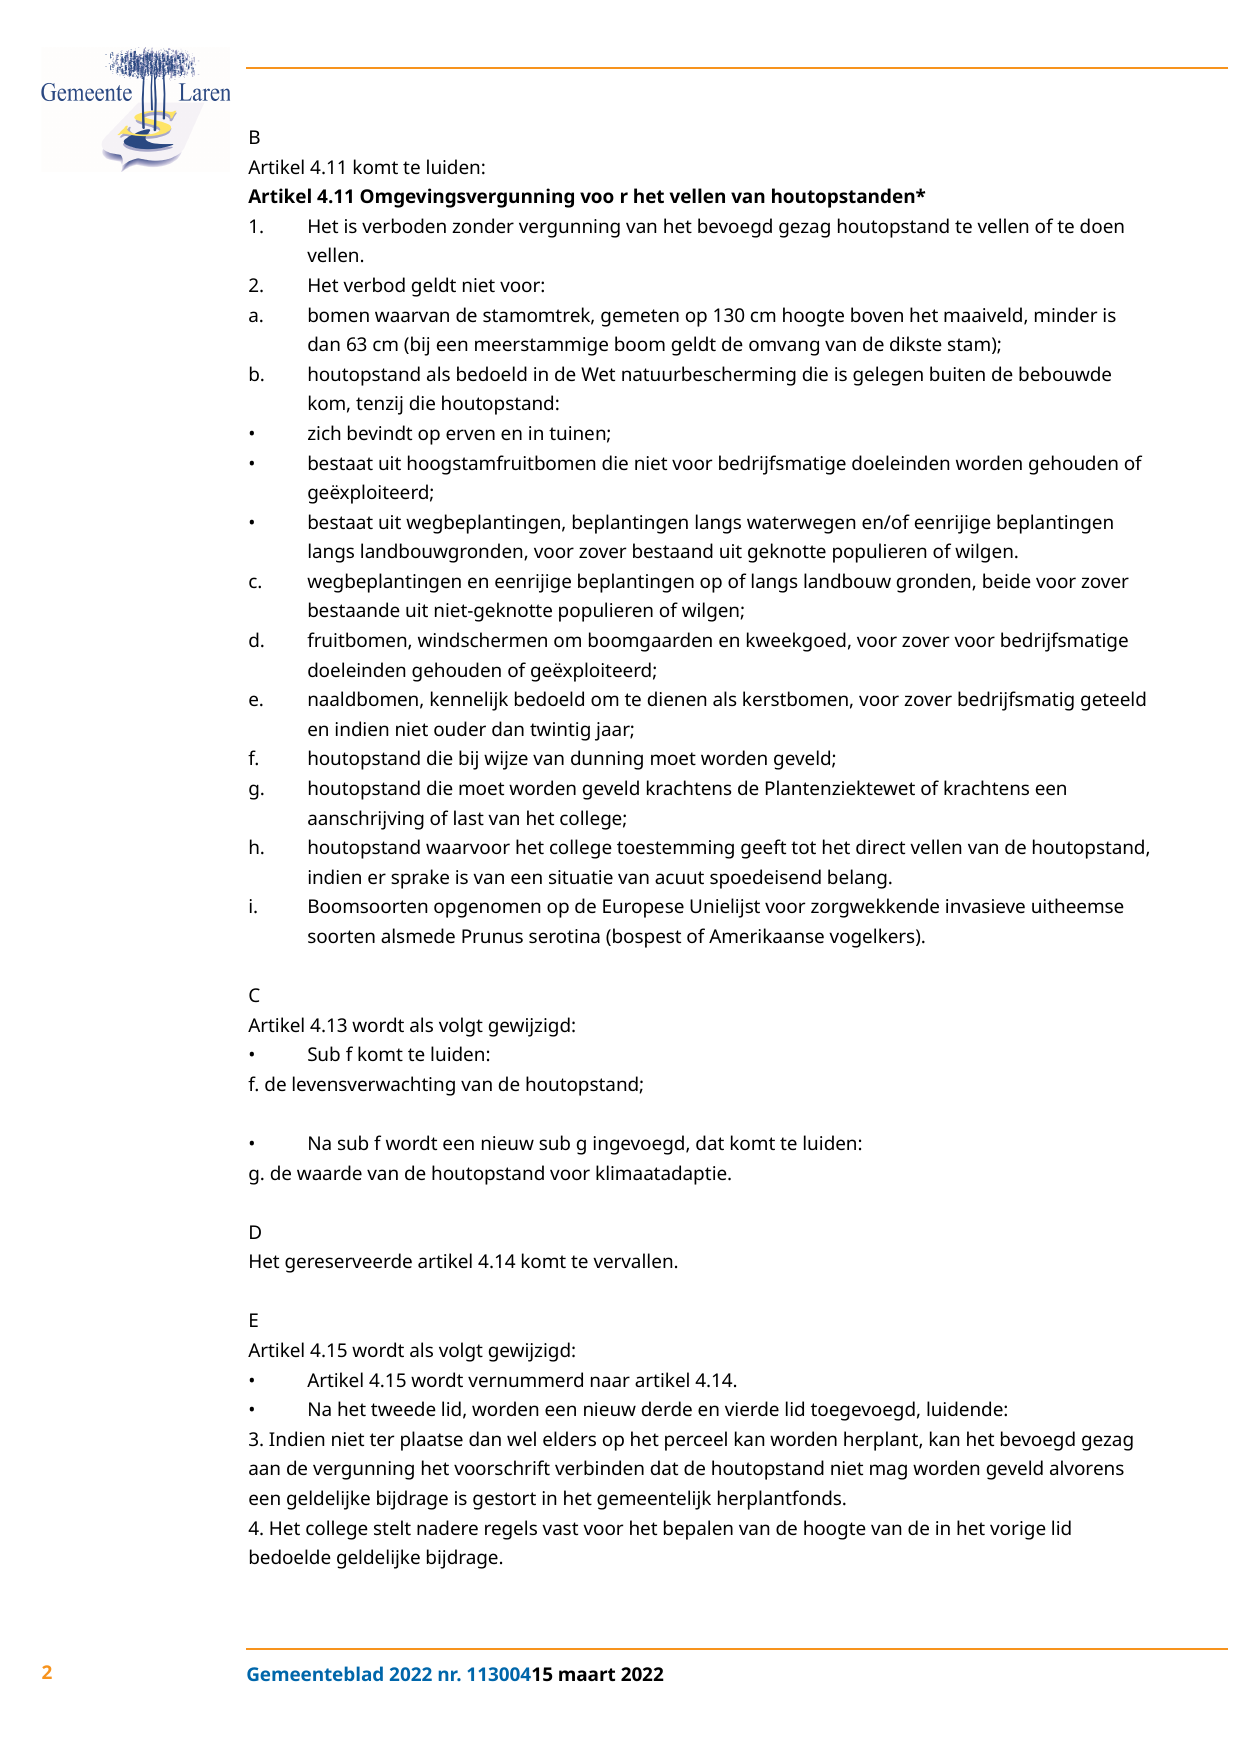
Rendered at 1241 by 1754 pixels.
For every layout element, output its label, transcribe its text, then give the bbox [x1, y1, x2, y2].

text Artikel 4.15 wordt als volgt gewijzigd: [248, 1337, 1152, 1363]
text Artikel 4.11 Omgevingsvergunning voo r het vellen van houtopstanden* [248, 183, 1152, 209]
text D [248, 1219, 1152, 1245]
list houtopstand als bedoeld in de Wet natuurbescherming die is gelegen buiten de bebouwde kom, tenzij die houtopstand: [248, 361, 1152, 416]
text B [248, 124, 1152, 150]
text Het gereserveerde artikel 4.14 komt te vervallen. [248, 1248, 1152, 1274]
list bestaat uit wegbeplantingen, beplantingen langs waterwegen en/of eenrijige beplantingen langs landbouwgronden, voor zover bestaand uit geknotte populieren of wilgen. [248, 509, 1152, 564]
text 3. Indien niet ter plaatse dan wel elders op het perceel kan worden herplant, kan het bevoegd gezag aan de vergunning het voorschrift verbinden dat de houtopstand niet mag worden geveld alvorens een geldelijke bijdrage is gestort in het gemeentelijk herplantfonds. [248, 1426, 1152, 1511]
list naaldbomen, kennelijk bedoeld om te dienen als kerstbomen, voor zover bedrijfsmatig geteeld en indien niet ouder dan twintig jaar; [248, 686, 1152, 742]
list Boomsoorten opgenomen op de Europese Unielijst voor zorgwekkende invasieve uitheemse soorten alsmede Prunus serotina (bospest of Amerikaanse vogelkers). [248, 893, 1152, 949]
list Sub f komt te luiden: [248, 1041, 1152, 1067]
text g. de waarde van de houtopstand voor klimaatadaptie. [248, 1160, 1152, 1186]
list fruitbomen, windschermen om boomgaarden en kweekgoed, voor zover voor bedrijfsmatige doeleinden gehouden of geëxploiteerd; [248, 627, 1152, 683]
list wegbeplantingen en eenrijige beplantingen op of langs landbouw gronden, beide voor zover bestaande uit niet-geknotte populieren of wilgen; [248, 568, 1152, 623]
list zich bevindt op erven en in tuinen; [248, 420, 1152, 446]
list houtopstand waarvoor het college toestemming geeft tot het direct vellen van de houtopstand, indien er sprake is van een situatie van acuut spoedeisend belang. [248, 834, 1152, 890]
text C [248, 982, 1152, 1008]
list bomen waarvan de stamomtrek, gemeten op 130 cm hoogte boven het maaiveld, minder is dan 63 cm (bij een meerstammige boom geldt de omvang van de dikste stam); [248, 302, 1152, 357]
text Artikel 4.11 komt te luiden: [248, 154, 1152, 180]
list bestaat uit hoogstamfruitbomen die niet voor bedrijfsmatige doeleinden worden gehouden of geëxploiteerd; [248, 450, 1152, 505]
list Artikel 4.15 wordt vernummerd naar artikel 4.14. [248, 1367, 1152, 1393]
text 4. Het college stelt nadere regels vast voor het bepalen van de hoogte van de in het vorige lid bedoelde geldelijke bijdrage. [248, 1515, 1152, 1570]
list Het verbod geldt niet voor: [248, 272, 1152, 298]
text f. de levensverwachting van de houtopstand; [248, 1071, 1152, 1097]
text E [248, 1308, 1152, 1333]
picture [41, 47, 231, 172]
list Na het tweede lid, worden een nieuw derde en vierde lid toegevoegd, luidende: [248, 1396, 1152, 1422]
text Artikel 4.13 wordt als volgt gewijzigd: [248, 1012, 1152, 1038]
list Het is verboden zonder vergunning van het bevoegd gezag houtopstand te vellen of te doen vellen. [248, 213, 1152, 268]
list houtopstand die moet worden geveld krachtens de Plantenziektewet of krachtens een aanschrijving of last van het college; [248, 775, 1152, 831]
list Na sub f wordt een nieuw sub g ingevoegd, dat komt te luiden: [248, 1130, 1152, 1156]
list houtopstand die bij wijze van dunning moet worden geveld; [248, 746, 1152, 771]
